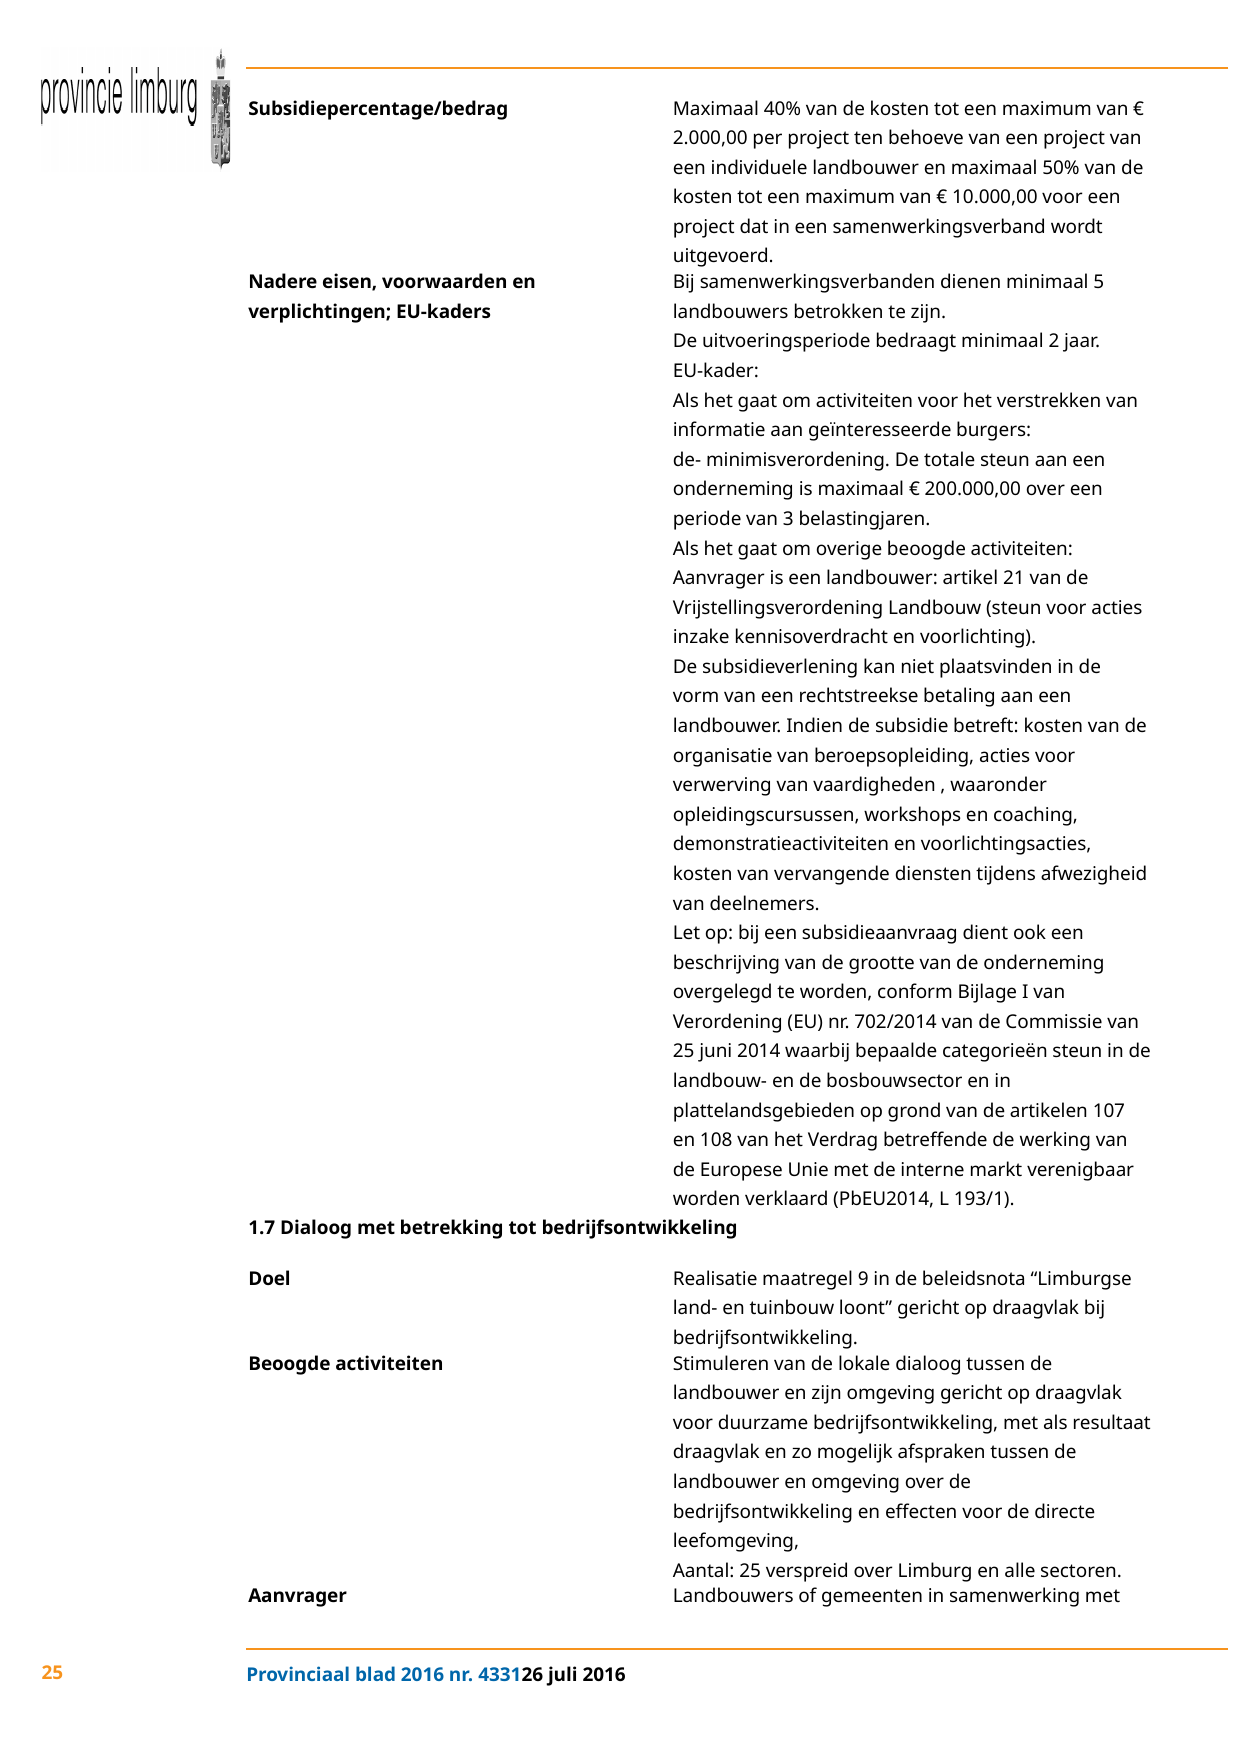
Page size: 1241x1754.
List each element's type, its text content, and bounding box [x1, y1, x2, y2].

table_cell Aanvrager [248, 1583, 673, 1608]
table_cell Subsidiepercentage/bedrag [248, 95, 673, 268]
table_header Doel [248, 1265, 673, 1350]
text 1.7 Dialoog met betrekking tot bedrijfsontwikkeling [248, 1214, 1152, 1240]
table_cell Maximaal 40% van de kosten tot een maximum van € 2.000,00 per project ten behoeve van een project van een individuele landbouwer en maximaal 50% van de kosten tot een maximum van € 10.000,00 voor een project dat in een samenwerkingsverband wordt uitgevoerd. [673, 95, 1152, 268]
table_cell Nadere eisen, voorwaarden en verplichtingen; EU-kaders [248, 269, 673, 1211]
table_cell Bij samenwerkingsverbanden dienen minimaal 5 landbouwers betrokken te zijn. De uitvoeringsperiode bedraagt minimaal 2 jaar. EU-kader: Als het gaat om activiteiten voor het verstrekken van informatie aan geïnteresseerde burgers: de- minimisverordening. De totale steun aan een onderneming is maximaal € 200.000,00 over een periode van 3 belastingjaren. Als het gaat om overige beoogde activiteiten: Aanvrager is een landbouwer: artikel 21 van de Vrijstellingsverordening Landbouw (steun voor acties inzake kennisoverdracht en voorlichting). De subsidieverlening kan niet plaatsvinden in de vorm van een rechtstreekse betaling aan een landbouwer. Indien de subsidie betreft: kosten van de organisatie van beroepsopleiding, acties voor verwerving van vaardigheden , waaronder opleidingscursussen, workshops en coaching, demonstratieactiviteiten en voorlichtingsacties, kosten van vervangende diensten tijdens afwezigheid van deelnemers. Let op: bij een subsidieaanvraag dient ook een beschrijving van de grootte van de onderneming overgelegd te worden, conform Bijlage I van Verordening (EU) nr. 702/2014 van de Commissie van 25 juni 2014 waarbij bepaalde categorieën steun in de landbouw- en de bosbouwsector en in plattelandsgebieden op grond van de artikelen 107 en 108 van het Verdrag betreffende de werking van de Europese Unie met de interne markt verenigbaar worden verklaard (PbEU2014, L 193/1). [673, 269, 1152, 1211]
table_cell Landbouwers of gemeenten in samenwerking met [673, 1583, 1152, 1608]
table_cell Beoogde activiteiten [248, 1350, 673, 1583]
table_header Realisatie maatregel 9 in de beleidsnota “Limburgse land- en tuinbouw loont” gericht op draagvlak bij bedrijfsontwikkeling. [673, 1265, 1152, 1350]
picture [41, 47, 231, 172]
table_cell Stimuleren van de lokale dialoog tussen de landbouwer en zijn omgeving gericht op draagvlak voor duurzame bedrijfsontwikkeling, met als resultaat draagvlak en zo mogelijk afspraken tussen de landbouwer en omgeving over de bedrijfsontwikkeling en effecten voor de directe leefomgeving, Aantal: 25 verspreid over Limburg en alle sectoren. [673, 1350, 1152, 1583]
